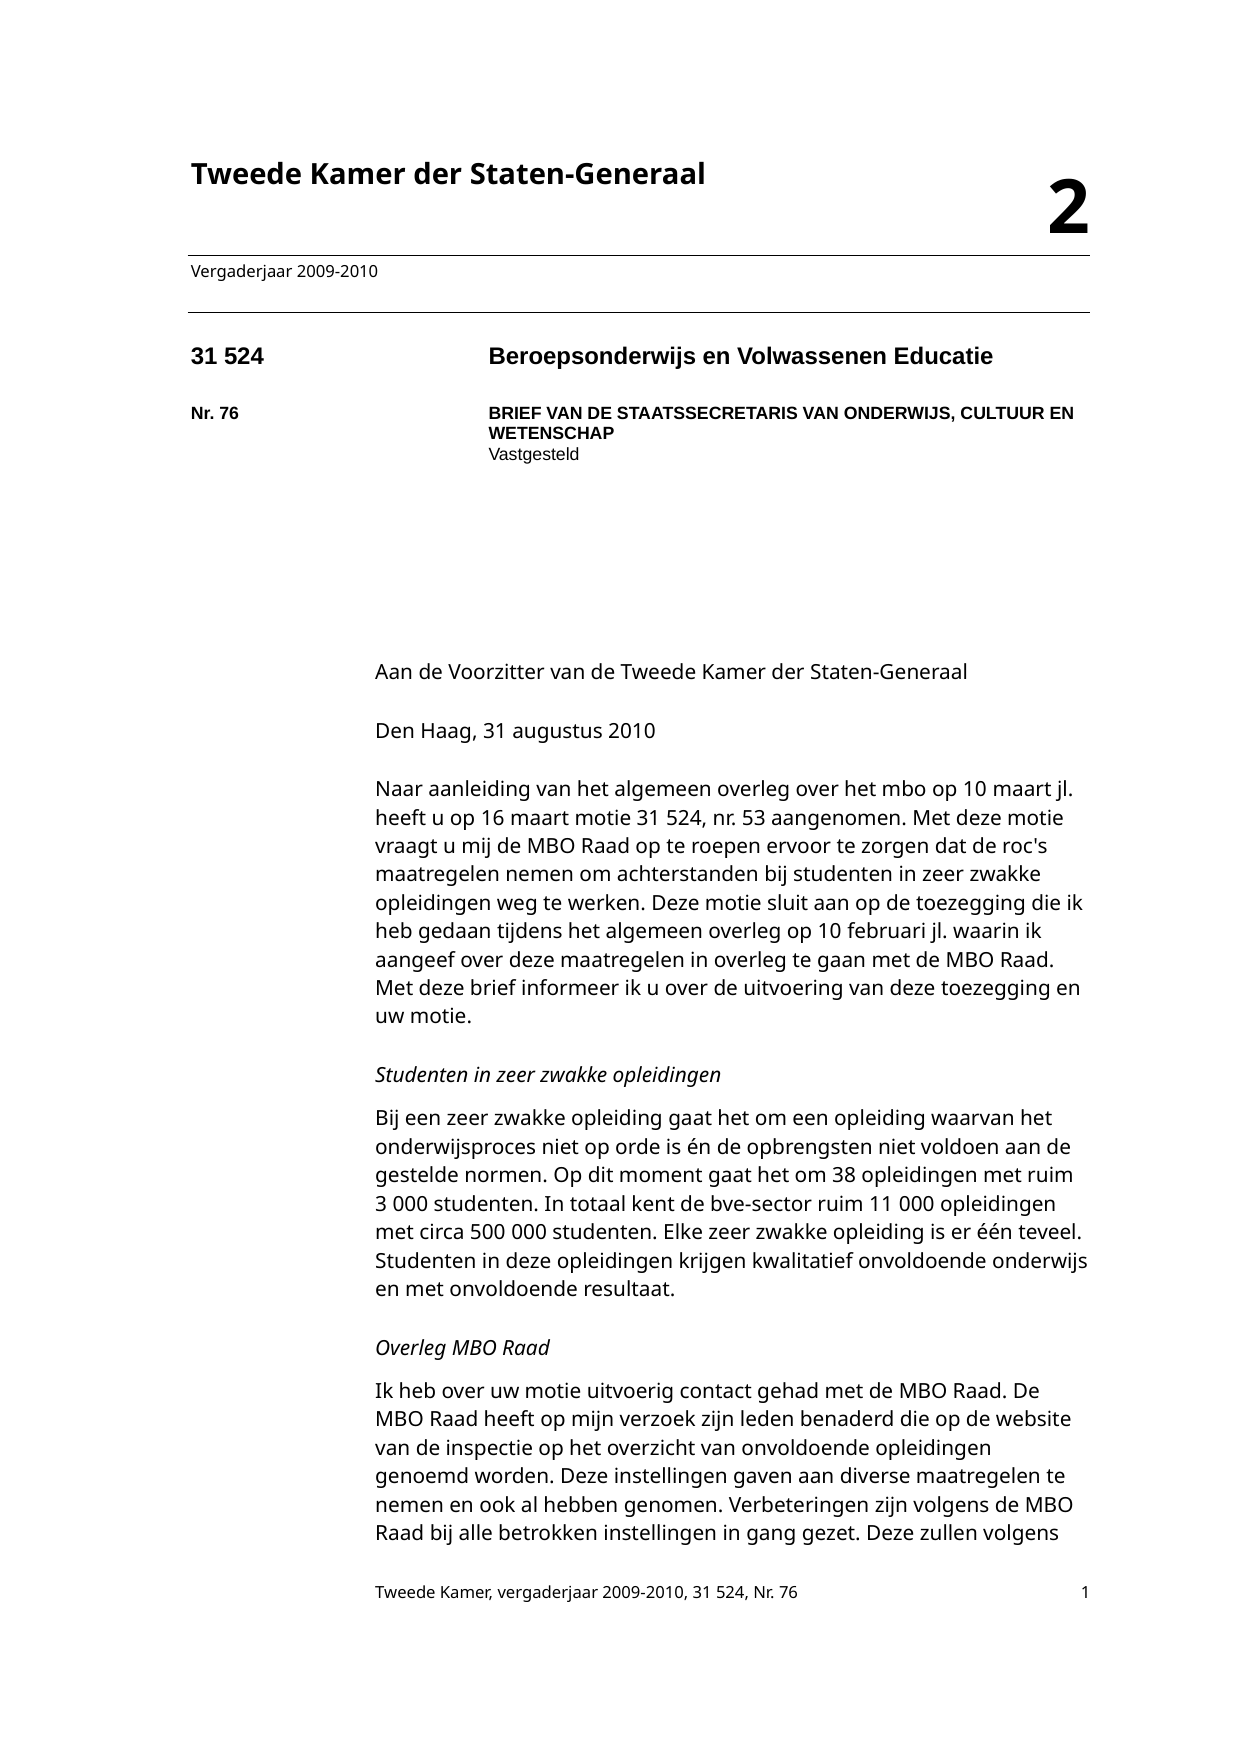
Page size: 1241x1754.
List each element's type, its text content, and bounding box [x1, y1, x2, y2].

text Bij een zeer zwakke opleiding gaat het om een opleiding waarvan het onderwijsproces niet op orde is én de opbrengsten niet voldoen aan de gestelde normen. Op dit moment gaat het om 38 opleidingen met ruim 3 000 studenten. In totaal kent de bve-sector ruim 11 000 opleidingen met circa 500 000 studenten. Elke zeer zwakke opleiding is er één teveel. Studenten in deze opleidingen krijgen kwalitatief onvoldoende onderwijs en met onvoldoende resultaat. [375, 1103, 1090, 1303]
table_cell [485, 313, 1090, 339]
text Overleg MBO Raad [375, 1333, 1090, 1361]
text Studenten in zeer zwakke opleidingen [375, 1060, 1090, 1088]
table_cell [485, 256, 1090, 312]
text Naar aanleiding van het algemeen overleg over het mbo op 10 maart jl. heeft u op 16 maart motie 31 524, nr. 53 aangenomen. Met deze motie vraagt u mij de MBO Raad op te roepen ervoor te zorgen dat de roc's maatregelen nemen om achterstanden bij studenten in zeer zwakke opleidingen weg te werken. Deze motie sluit aan op de toezegging die ik heb gedaan tijdens het algemeen overleg op 10 februari jl. waarin ik aangeef over deze maatregelen in overleg te gaan met de MBO Raad. Met deze brief informeer ik u over de uitvoering van deze toezegging en uw motie. [375, 774, 1090, 1030]
text Aan de Voorzitter van de Tweede Kamer der Staten-Generaal [375, 657, 1090, 686]
text Ik heb over uw motie uitvoerig contact gehad met de MBO Raad. De MBO Raad heeft op mijn verzoek zijn leden benaderd die op de website van de inspectie op het overzicht van onvoldoende opleidingen genoemd worden. Deze instellingen gaven aan diverse maatregelen te nemen en ook al hebben genomen. Verbeteringen zijn volgens de MBO Raad bij alle betrokken instellingen in gang gezet. Deze zullen volgens [375, 1376, 1090, 1547]
table_header 2 [910, 150, 1090, 255]
table_cell Beroepsonderwijs en Volwassenen Educatie [485, 339, 1090, 399]
table_cell Nr. 76 [188, 399, 485, 539]
table_cell [188, 313, 485, 339]
table_cell 31 524 [188, 339, 485, 399]
table_cell Vergaderjaar 2009-2010 [188, 256, 485, 312]
text Den Haag, 31 augustus 2010 [375, 716, 1090, 744]
table_cell BRIEF VAN DE STAATSSECRETARIS VAN ONDERWIJS, CULTUUR EN WETENSCHAP Vastgesteld [485, 399, 1090, 539]
table_header Tweede Kamer der Staten-Generaal [188, 150, 909, 255]
